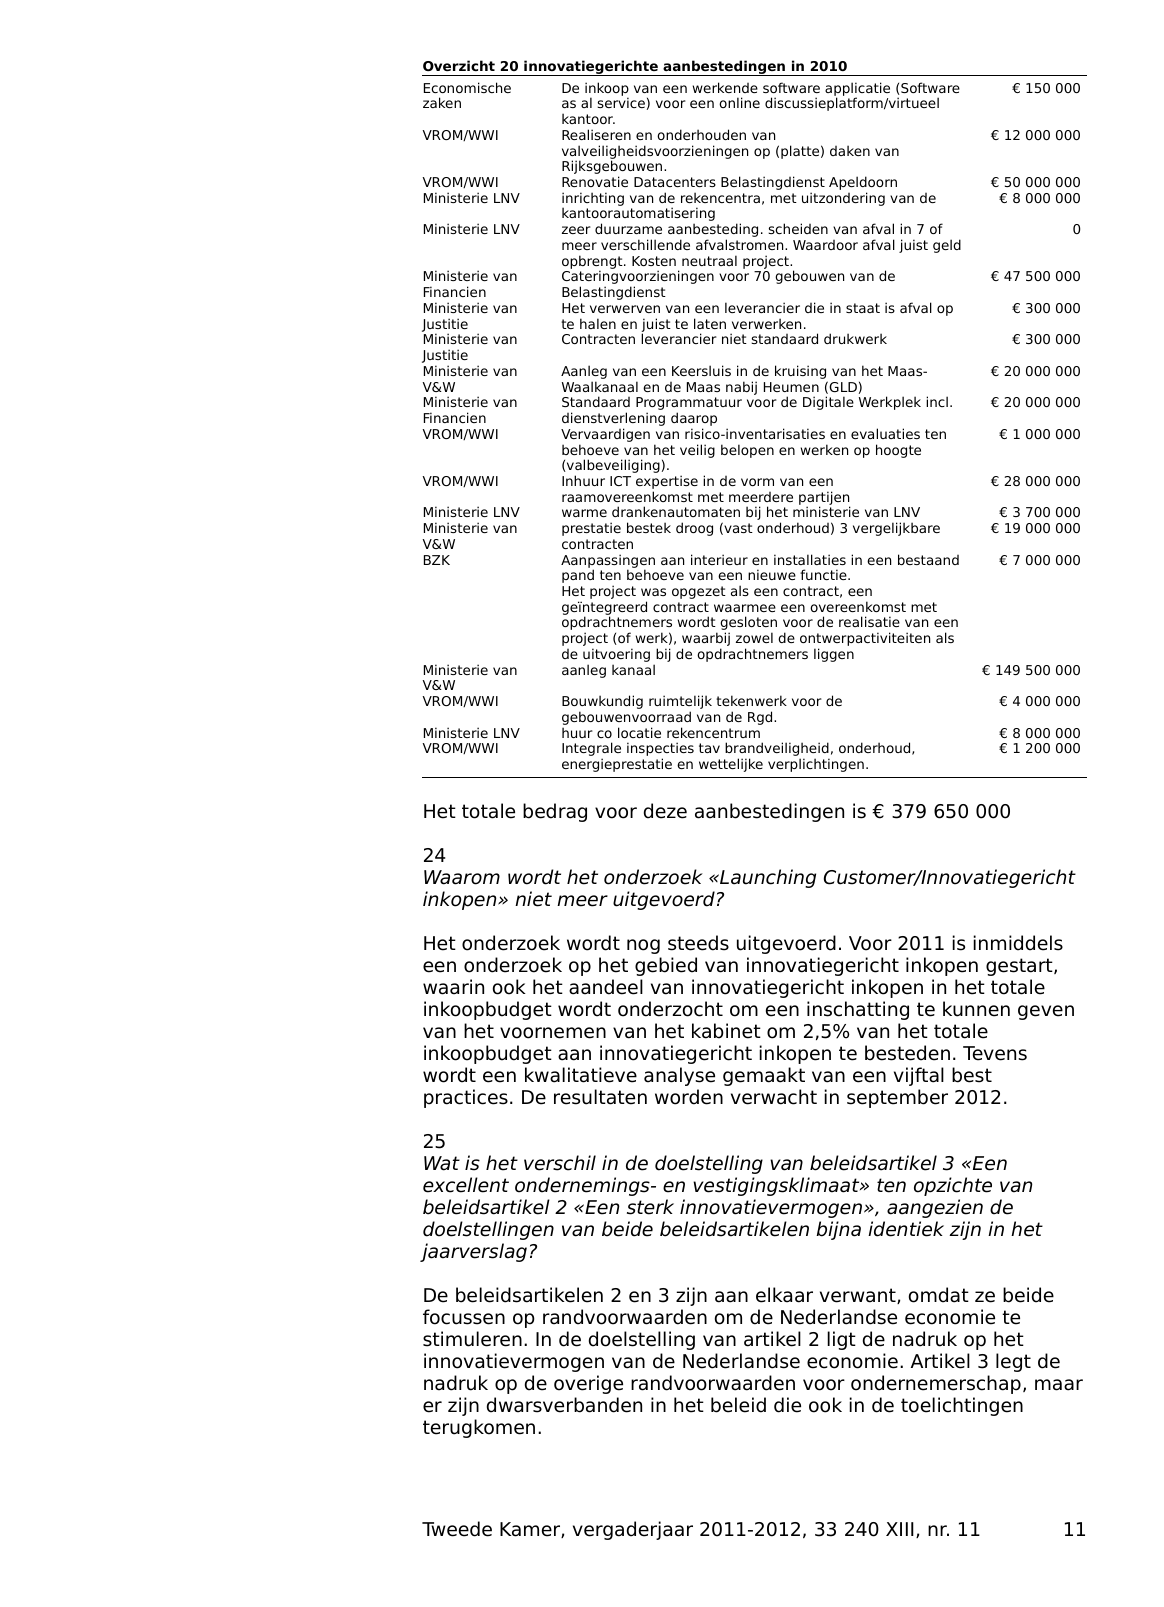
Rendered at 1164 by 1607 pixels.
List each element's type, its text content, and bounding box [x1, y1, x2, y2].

table_cell € 12 000 000 [969, 128, 1087, 175]
table_cell 0 [969, 222, 1087, 269]
text 25 [422, 1131, 1087, 1153]
table_cell Ministerie LNV [422, 222, 555, 269]
table_cell Contracten leverancier niet standaard drukwerk [555, 332, 968, 364]
text De beleidsartikelen 2 en 3 zijn aan elkaar verwant, omdat ze beide focussen op randvoorwaarden om de Nederlandse economie te stimuleren. In de doelstelling van artikel 2 ligt de nadruk op het innovatievermogen van de Nederlandse economie. Artikel 3 legt de nadruk op de overige randvoorwaarden voor ondernemerschap, maar er zijn dwarsverbanden in het beleid die ook in de toelichtingen terugkomen. [422, 1285, 1087, 1439]
text 24 [422, 845, 1087, 867]
table_cell Ministerie van Justitie [422, 301, 555, 332]
table_cell € 8 000 000 [969, 191, 1087, 222]
table_cell Bouwkundig ruimtelijk tekenwerk voor de gebouwenvoorraad van de Rgd. [555, 694, 968, 725]
table_cell € 3 700 000 [969, 505, 1087, 521]
table_cell Ministerie van V&W [422, 521, 555, 552]
table_cell Inhuur ICT expertise in de vorm van een raamovereenkomst met meerdere partijen [555, 474, 968, 505]
table_header Overzicht 20 innovatiegerichte aanbestedingen in 2010 [422, 59, 1087, 75]
table_cell € 300 000 [969, 301, 1087, 332]
table_cell BZK [422, 553, 555, 662]
table_cell VROM/WWI [422, 474, 555, 505]
table_cell Ministerie LNV [422, 725, 555, 741]
table_cell zeer duurzame aanbesteding. scheiden van afval in 7 of meer verschillende afvalstromen. Waardoor afval juist geld opbrengt. Kosten neutraal project. [555, 222, 968, 269]
table_cell VROM/WWI [422, 128, 555, 175]
table_cell Cateringvoorzieningen voor 70 gebouwen van de Belastingdienst [555, 269, 968, 301]
table_cell € 1 000 000 [969, 427, 1087, 474]
table_cell aanleg kanaal [555, 663, 968, 694]
table_cell huur co locatie rekencentrum [555, 725, 968, 741]
table_cell € 28 000 000 [969, 474, 1087, 505]
table_cell VROM/WWI [422, 741, 555, 777]
table_cell inrichting van de rekencentra, met uitzondering van de kantoorautomatisering [555, 191, 968, 222]
table_cell Ministerie LNV [422, 191, 555, 222]
table_cell € 7 000 000 [969, 553, 1087, 662]
table_cell € 4 000 000 [969, 694, 1087, 725]
table_cell prestatie bestek droog (vast onderhoud) 3 vergelijkbare contracten [555, 521, 968, 552]
table_cell € 19 000 000 [969, 521, 1087, 552]
table_cell € 300 000 [969, 332, 1087, 364]
table_cell Ministerie van V&W [422, 663, 555, 694]
table_cell € 8 000 000 [969, 725, 1087, 741]
table_cell De inkoop van een werkende software applicatie (Software as al service) voor een online discussieplatform/virtueel kantoor. [555, 76, 968, 128]
table_cell € 20 000 000 [969, 395, 1087, 427]
text Het onderzoek wordt nog steeds uitgevoerd. Voor 2011 is inmiddels een onderzoek op het gebied van innovatiegericht inkopen gestart, waarin ook het aandeel van innovatiegericht inkopen in het totale inkoopbudget wordt onderzocht om een inschatting te kunnen geven van het voornemen van het kabinet om 2,5% van het totale inkoopbudget aan innovatiegericht inkopen te besteden. Tevens wordt een kwalitatieve analyse gemaakt van een vijftal best practices. De resultaten worden verwacht in september 2012. [422, 933, 1087, 1109]
table_cell warme drankenautomaten bij het ministerie van LNV [555, 505, 968, 521]
table_cell Integrale inspecties tav brandveiligheid, onderhoud, energieprestatie en wettelijke verplichtingen. [555, 741, 968, 777]
table_cell Het verwerven van een leverancier die in staat is afval op te halen en juist te laten verwerken. [555, 301, 968, 332]
table_cell Aanpassingen aan interieur en installaties in een bestaand pand ten behoeve van een nieuwe functie. Het project was opgezet als een contract, een geïntegreerd contract waarmee een overeenkomst met opdrachtnemers wordt gesloten voor de realisatie van een project (of werk), waarbij zowel de ontwerpactiviteiten als de uitvoering bij de opdrachtnemers liggen [555, 553, 968, 662]
text Het totale bedrag voor deze aanbestedingen is € 379 650 000 [422, 801, 1087, 822]
table_cell Vervaardigen van risico-inventarisaties en evaluaties ten behoeve van het veilig belopen en werken op hoogte (valbeveiliging). [555, 427, 968, 474]
table_cell VROM/WWI [422, 694, 555, 725]
table_cell Ministerie LNV [422, 505, 555, 521]
table_cell VROM/WWI [422, 427, 555, 474]
table_cell VROM/WWI [422, 175, 555, 191]
table_cell Renovatie Datacenters Belastingdienst Apeldoorn [555, 175, 968, 191]
table_cell € 150 000 [969, 76, 1087, 128]
table_cell € 50 000 000 [969, 175, 1087, 191]
table_cell € 1 200 000 [969, 741, 1087, 777]
table_cell Ministerie van Financien [422, 395, 555, 427]
table_cell Ministerie van V&W [422, 364, 555, 395]
table_cell Aanleg van een Keersluis in de kruising van het Maas-Waalkanaal en de Maas nabij Heumen (GLD) [555, 364, 968, 395]
table_cell € 149 500 000 [969, 663, 1087, 694]
table_cell Ministerie van Financien [422, 269, 555, 301]
text Waarom wordt het onderzoek «Launching Customer/Innovatiegericht inkopen» niet meer uitgevoerd? [422, 867, 1087, 911]
table_cell Standaard Programmatuur voor de Digitale Werkplek incl. dienstverlening daarop [555, 395, 968, 427]
table_cell € 20 000 000 [969, 364, 1087, 395]
table_cell Realiseren en onderhouden van valveiligheidsvoorzieningen op (platte) daken van Rijksgebouwen. [555, 128, 968, 175]
text Wat is het verschil in de doelstelling van beleidsartikel 3 «Een excellent ondernemings- en vestigingsklimaat» ten opzichte van beleidsartikel 2 «Een sterk innovatievermogen», aangezien de doelstellingen van beide beleidsartikelen bijna identiek zijn in het jaarverslag? [422, 1153, 1087, 1263]
table_cell Ministerie van Justitie [422, 332, 555, 364]
table_cell Economische zaken [422, 76, 555, 128]
table_cell € 47 500 000 [969, 269, 1087, 301]
